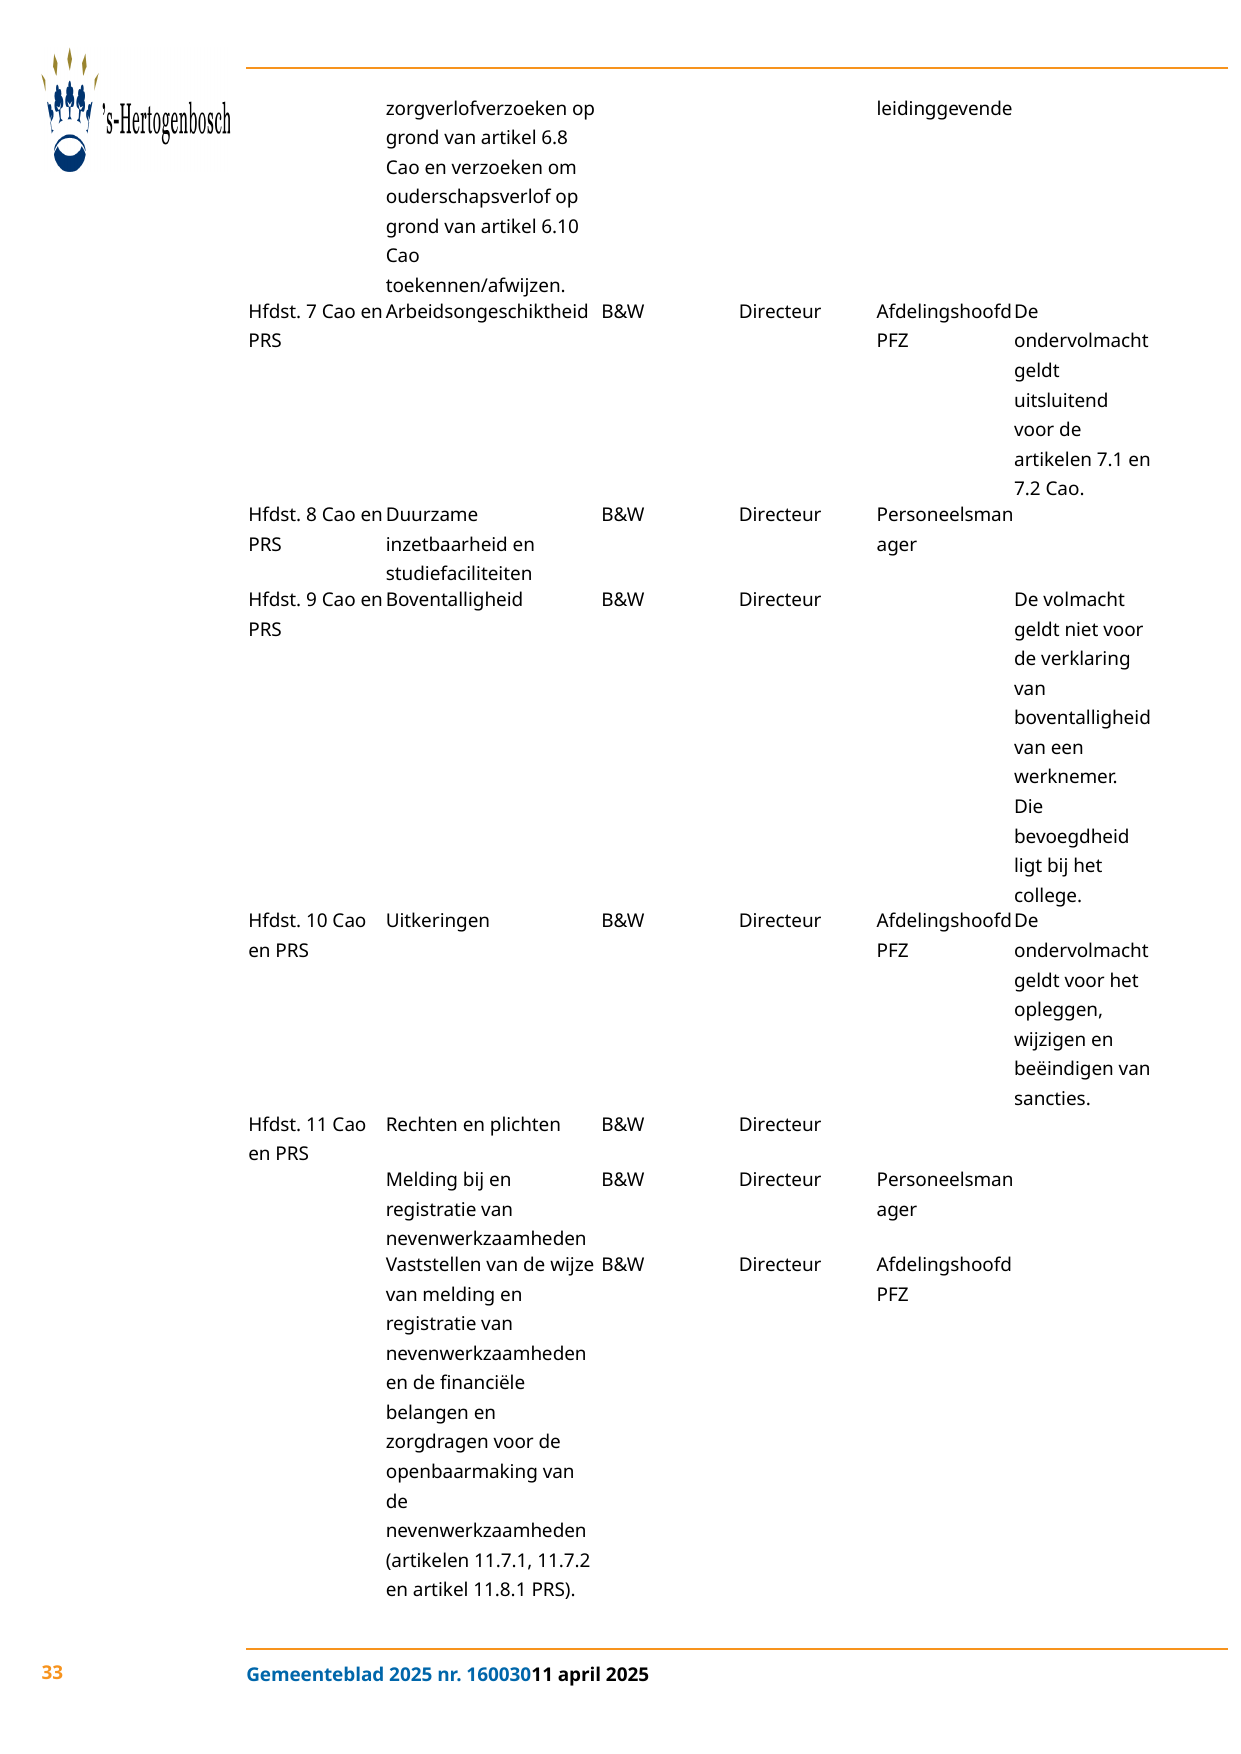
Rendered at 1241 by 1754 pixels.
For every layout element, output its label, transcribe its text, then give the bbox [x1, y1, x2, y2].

table_cell De volmacht geldt niet voor de verklaring van boventalligheid van een werknemer. Die bevoegdheid ligt bij het college. [1014, 586, 1152, 908]
table_cell [1014, 1251, 1152, 1602]
table_cell Arbeidsongeschiktheid [386, 298, 601, 501]
table_cell B&W [601, 908, 739, 1111]
table_cell [248, 95, 386, 298]
table_cell Hfdst. 7 Cao en PRS [248, 298, 386, 501]
picture [41, 47, 231, 172]
table_cell Hfdst. 9 Cao en PRS [248, 586, 386, 908]
table_cell De ondervolmacht geldt uitsluitend voor de artikelen 7.1 en 7.2 Cao. [1014, 298, 1152, 501]
table_cell Afdelingshoofd PFZ [876, 908, 1014, 1111]
table_cell Uitkeringen [386, 908, 601, 1111]
table_cell Directeur [739, 1166, 876, 1251]
table_cell Directeur [739, 908, 876, 1111]
table_cell [601, 95, 739, 298]
table_cell [1014, 1111, 1152, 1166]
table_cell Directeur [739, 298, 876, 501]
table_cell Hfdst. 8 Cao en PRS [248, 501, 386, 586]
table_cell [1014, 501, 1152, 586]
table_cell Boventalligheid [386, 586, 601, 908]
table_cell zorgverlofverzoeken op grond van artikel 6.8 Cao en verzoeken om ouderschapsverlof op grond van artikel 6.10 Cao toekennen/afwijzen. [386, 95, 601, 298]
table_cell [1014, 95, 1152, 298]
table_cell Duurzame inzetbaarheid en studiefaciliteiten [386, 501, 601, 586]
table_cell B&W [601, 1251, 739, 1602]
table_cell B&W [601, 1111, 739, 1166]
table_cell [876, 586, 1014, 908]
table_cell leidinggevende [876, 95, 1014, 298]
table_cell Directeur [739, 586, 876, 908]
table_cell [248, 1166, 386, 1251]
table_cell Directeur [739, 1111, 876, 1166]
table_cell Vaststellen van de wijze van melding en registratie van nevenwerkzaamheden en de financiële belangen en zorgdragen voor de openbaarmaking van de nevenwerkzaamheden (artikelen 11.7.1, 11.7.2 en artikel 11.8.1 PRS). [386, 1251, 601, 1602]
table_cell B&W [601, 298, 739, 501]
table_cell De ondervolmacht geldt voor het opleggen, wijzigen en beëindigen van sancties. [1014, 908, 1152, 1111]
table_cell Afdelingshoofd PFZ [876, 298, 1014, 501]
table_cell Personeelsmanager [876, 501, 1014, 586]
table_cell Melding bij en registratie van nevenwerkzaamheden [386, 1166, 601, 1251]
table_cell [1014, 1166, 1152, 1251]
table_cell [739, 95, 876, 298]
table_cell Hfdst. 10 Cao en PRS [248, 908, 386, 1111]
table_cell Hfdst. 11 Cao en PRS [248, 1111, 386, 1166]
table_cell [248, 1251, 386, 1602]
table_cell B&W [601, 501, 739, 586]
table_cell Directeur [739, 1251, 876, 1602]
table_cell Rechten en plichten [386, 1111, 601, 1166]
table_cell Afdelingshoofd PFZ [876, 1251, 1014, 1602]
table_cell B&W [601, 1166, 739, 1251]
table_cell Directeur [739, 501, 876, 586]
table_cell [876, 1111, 1014, 1166]
table_cell Personeelsmanager [876, 1166, 1014, 1251]
table_cell B&W [601, 586, 739, 908]
